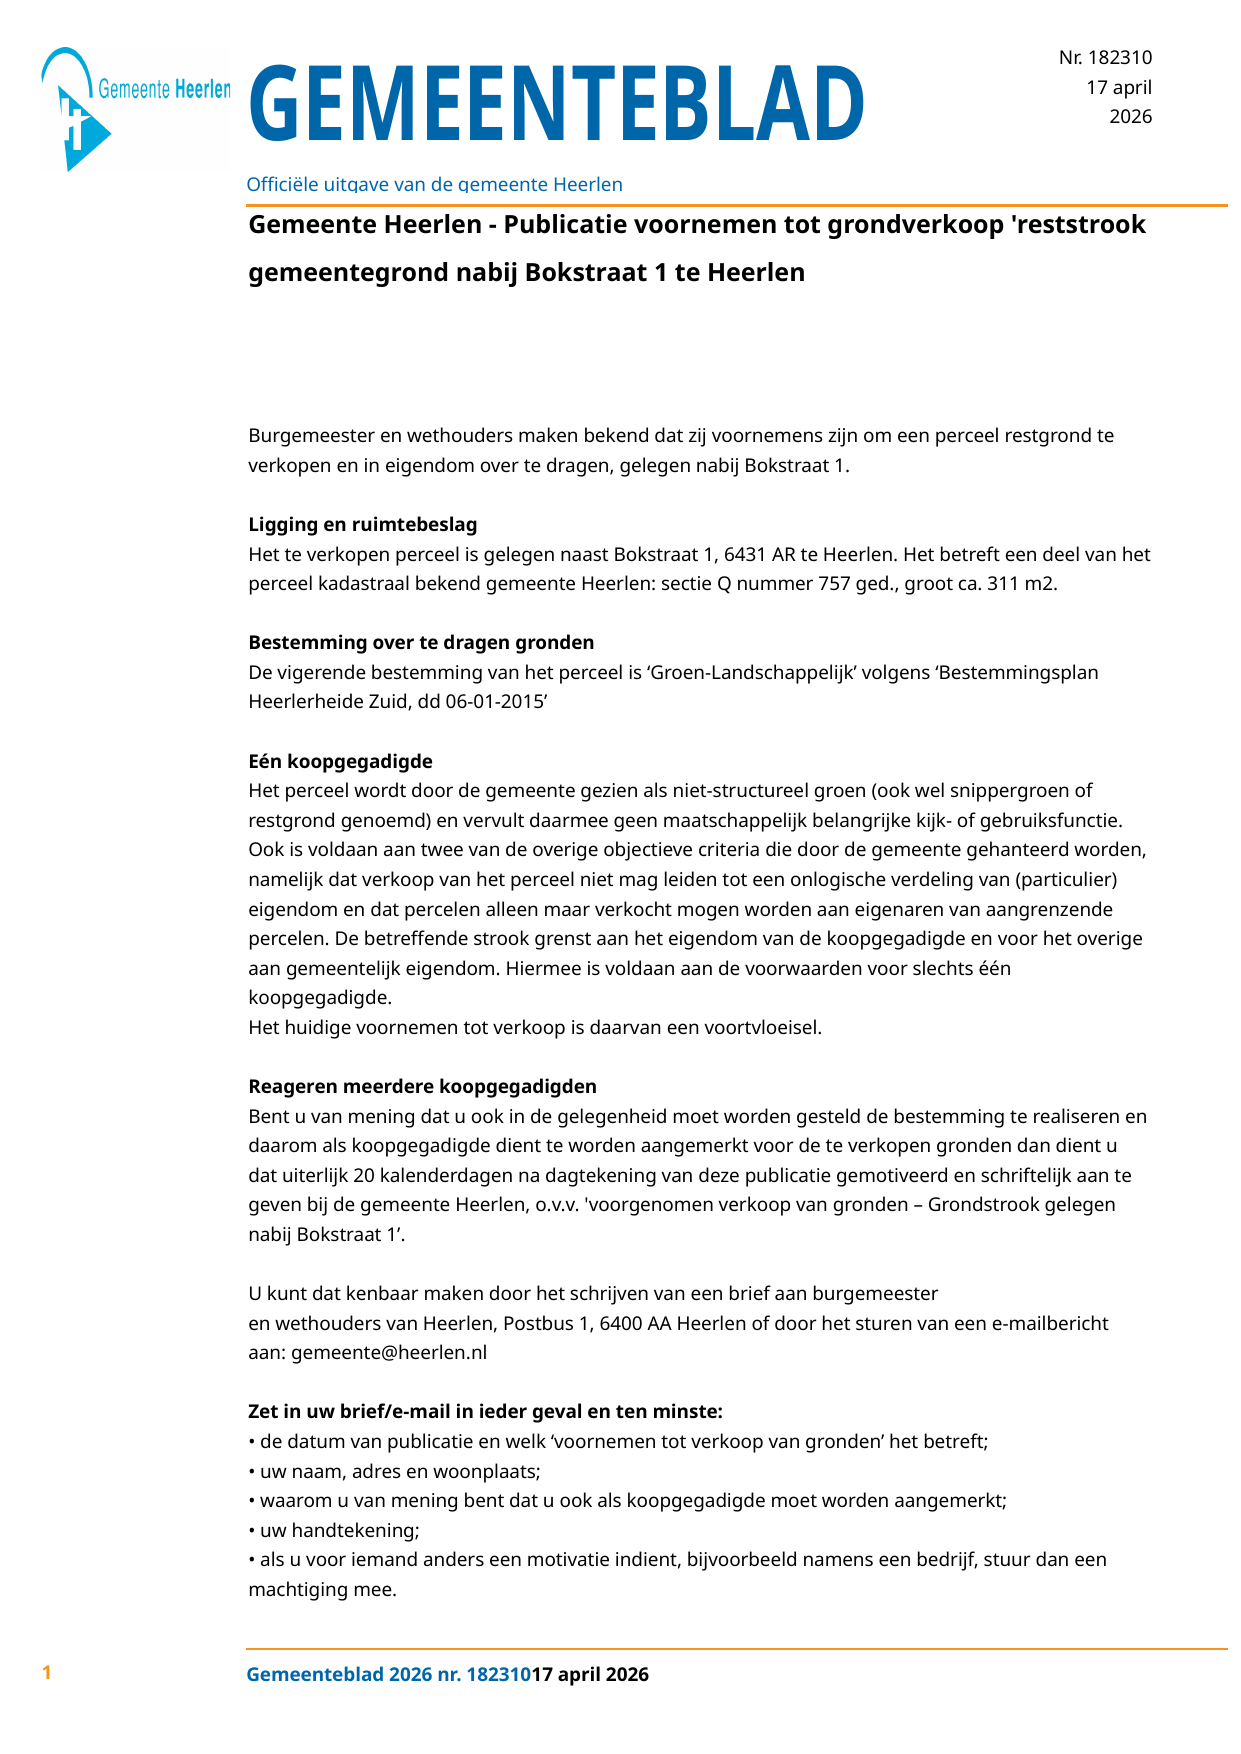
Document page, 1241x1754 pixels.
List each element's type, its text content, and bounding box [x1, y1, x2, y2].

text • als u voor iemand anders een motivatie indient, bijvoorbeeld namens een bedrijf, stuur dan een machtiging mee. [248, 1547, 1152, 1602]
text Zet in uw brief/e-mail in ieder geval en ten minste: [248, 1399, 1152, 1424]
picture [41, 47, 59, 70]
text Bestemming over te dragen gronden [248, 629, 1152, 655]
picture [41, 47, 231, 172]
text De vigerende bestemming van het perceel is ‘Groen-Landschappelijk’ volgens ‘Bestemmingsplan Heerlerheide Zuid, dd 06-01-2015’ [248, 659, 1152, 714]
text • de datum van publicatie en welk ‘voornemen tot verkoop van gronden’ het betreft; [248, 1428, 1152, 1454]
text Burgemeester en wethouders maken bekend dat zij voornemens zijn om een perceel restgrond te verkopen en in eigendom over te dragen, gelegen nabij Bokstraat 1. [248, 422, 1152, 478]
text Gemeente Heerlen - Publicatie voornemen tot grondverkoop 'reststrook gemeentegrond nabij Bokstraat 1 te Heerlen [248, 207, 1152, 288]
text Ligging en ruimtebeslag [248, 511, 1152, 537]
text en wethouders van Heerlen, Postbus 1, 6400 AA Heerlen of door het sturen van een e-mailbericht aan: gemeente@heerlen.nl [248, 1310, 1152, 1365]
text • uw naam, adres en woonplaats; [248, 1458, 1152, 1484]
text Het perceel wordt door de gemeente gezien als niet-structureel groen (ook wel snippergroen of restgrond genoemd) en vervult daarmee geen maatschappelijk belangrijke kijk- of gebruiksfunctie. Ook is voldaan aan twee van de overige objectieve criteria die door de gemeente gehanteerd worden, namelijk dat verkoop van het perceel niet mag leiden tot een onlogische verdeling van (particulier) eigendom en dat percelen alleen maar verkocht mogen worden aan eigenaren van aangrenzende percelen. De betreffende strook grenst aan het eigendom van de koopgegadigde en voor het overige aan gemeentelijk eigendom. Hiermee is voldaan aan de voorwaarden voor slechts één koopgegadigde. [248, 777, 1152, 1010]
text • waarom u van mening bent dat u ook als koopgegadigde moet worden aangemerkt; [248, 1487, 1152, 1513]
text Het te verkopen perceel is gelegen naast Bokstraat 1, 6431 AR te Heerlen. Het betreft een deel van het perceel kadastraal bekend gemeente Heerlen: sectie Q nummer 757 ged., groot ca. 311 m2. [248, 541, 1152, 596]
text Reageren meerdere koopgegadigden [248, 1073, 1152, 1099]
text Het huidige voornemen tot verkoop is daarvan een voortvloeisel. [248, 1014, 1152, 1040]
text U kunt dat kenbaar maken door het schrijven van een brief aan burgemeester [248, 1280, 1152, 1306]
text • uw handtekening; [248, 1517, 1152, 1543]
text Eén koopgegadigde [248, 748, 1152, 774]
text Bent u van mening dat u ook in de gelegenheid moet worden gesteld de bestemming te realiseren en daarom als koopgegadigde dient te worden aangemerkt voor de te verkopen gronden dan dient u dat uiterlijk 20 kalenderdagen na dagtekening van deze publicatie gemotiveerd en schriftelijk aan te geven bij de gemeente Heerlen, o.v.v. 'voorgenomen verkoop van gronden – Grondstrook gelegen nabij Bokstraat 1’. [248, 1103, 1152, 1247]
